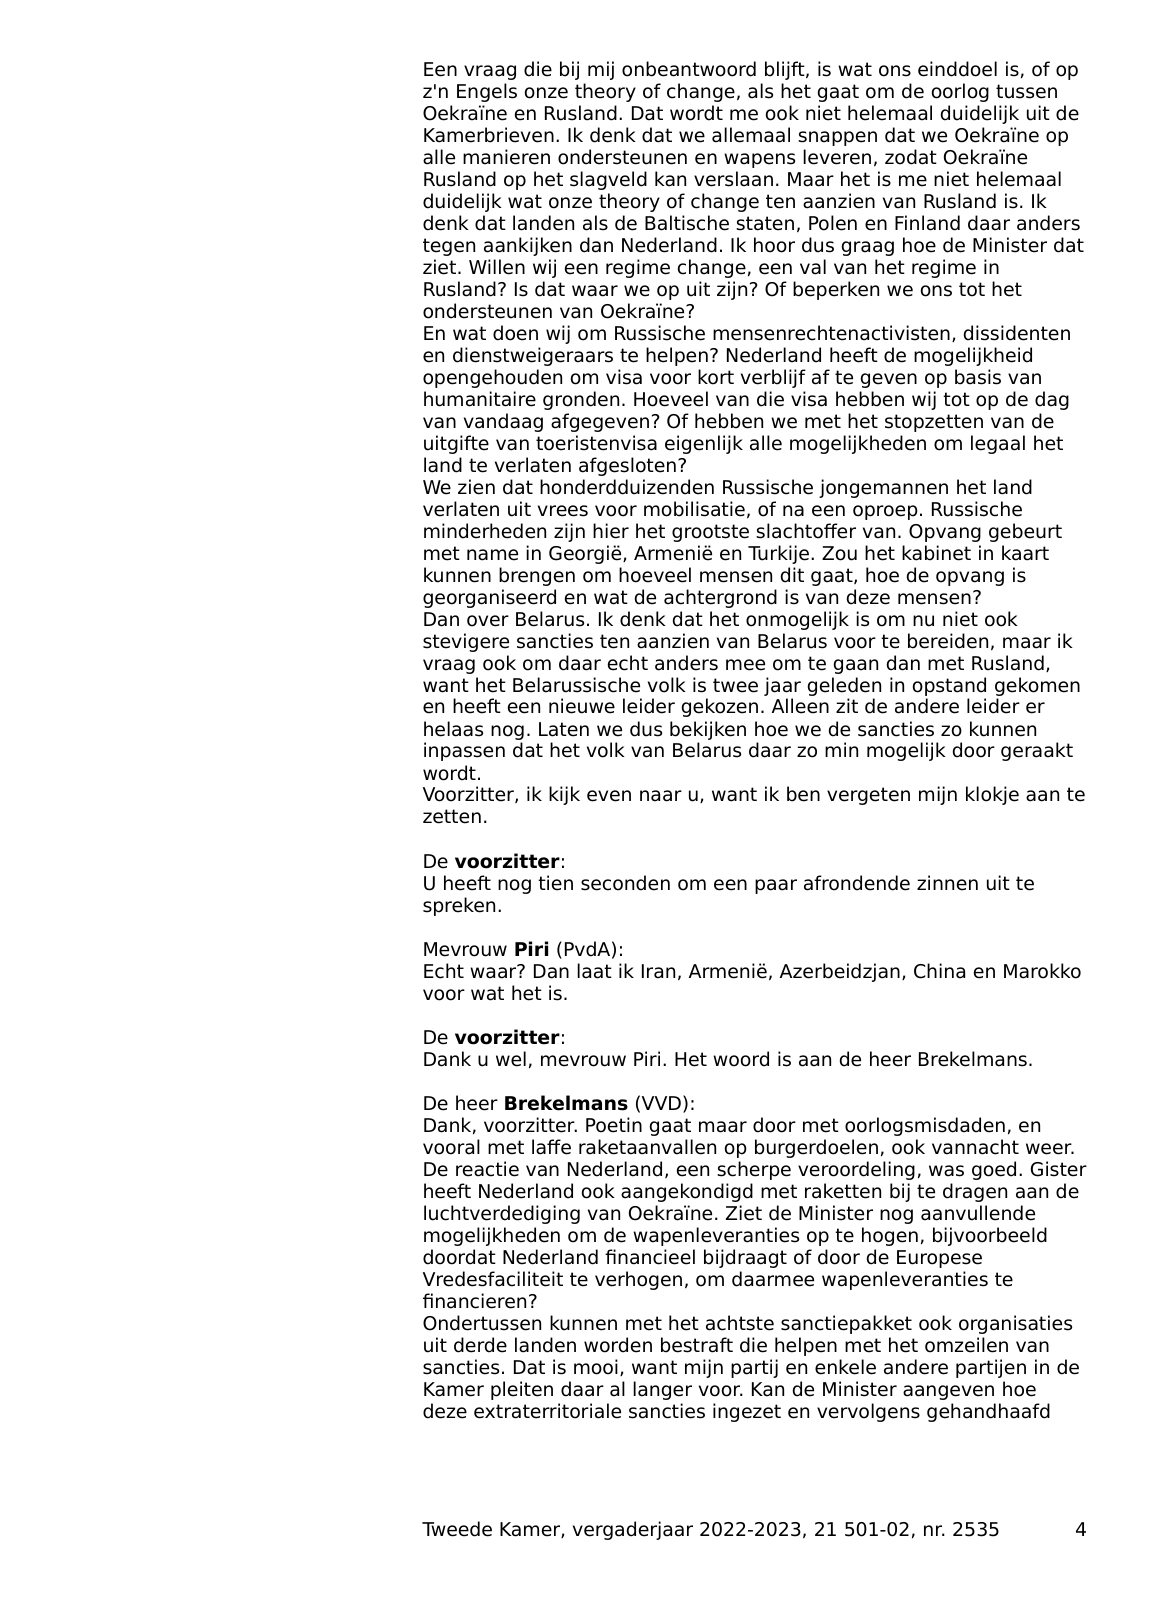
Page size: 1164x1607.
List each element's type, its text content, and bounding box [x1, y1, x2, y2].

text En wat doen wij om Russische mensenrechtenactivisten, dissidenten en dienstweigeraars te helpen? Nederland heeft de mogelijkheid opengehouden om visa voor kort verblijf af te geven op basis van humanitaire gronden. Hoeveel van die visa hebben wij tot op de dag van vandaag afgegeven? Of hebben we met het stopzetten van de uitgifte van toeristenvisa eigenlijk alle mogelijkheden om legaal het land te verlaten afgesloten? [422, 323, 1087, 477]
text De heer Brekelmans (VVD): [422, 1093, 1087, 1115]
text Dan over Belarus. Ik denk dat het onmogelijk is om nu niet ook stevigere sancties ten aanzien van Belarus voor te bereiden, maar ik vraag ook om daar echt anders mee om te gaan dan met Rusland, want het Belarussische volk is twee jaar geleden in opstand gekomen en heeft een nieuwe leider gekozen. Alleen zit de andere leider er helaas nog. Laten we dus bekijken hoe we de sancties zo kunnen inpassen dat het volk van Belarus daar zo min mogelijk door geraakt wordt. [422, 608, 1087, 784]
text U heeft nog tien seconden om een paar afrondende zinnen uit te spreken. [422, 872, 1087, 916]
text Voorzitter, ik kijk even naar u, want ik ben vergeten mijn klokje aan te zetten. [422, 784, 1087, 828]
text Een vraag die bij mij onbeantwoord blijft, is wat ons einddoel is, of op z'n Engels onze theory of change, als het gaat om de oorlog tussen Oekraïne en Rusland. Dat wordt me ook niet helemaal duidelijk uit de Kamerbrieven. Ik denk dat we allemaal snappen dat we Oekraïne op alle manieren ondersteunen en wapens leveren, zodat Oekraïne Rusland op het slagveld kan verslaan. Maar het is me niet helemaal duidelijk wat onze theory of change ten aanzien van Rusland is. Ik denk dat landen als de Baltische staten, Polen en Finland daar anders tegen aankijken dan Nederland. Ik hoor dus graag hoe de Minister dat ziet. Willen wij een regime change, een val van het regime in Rusland? Is dat waar we op uit zijn? Of beperken we ons tot het ondersteunen van Oekraïne? [422, 59, 1087, 323]
text Dank, voorzitter. Poetin gaat maar door met oorlogsmisdaden, en vooral met laffe raketaanvallen op burgerdoelen, ook vannacht weer. De reactie van Nederland, een scherpe veroordeling, was goed. Gister heeft Nederland ook aangekondigd met raketten bij te dragen aan de luchtverdediging van Oekraïne. Ziet de Minister nog aanvullende mogelijkheden om de wapenleveranties op te hogen, bijvoorbeeld doordat Nederland financieel bijdraagt of door de Europese Vredesfaciliteit te verhogen, om daarmee wapenleveranties te financieren? [422, 1115, 1087, 1313]
text Echt waar? Dan laat ik Iran, Armenië, Azerbeidzjan, China en Marokko voor wat het is. [422, 961, 1087, 1004]
text De voorzitter: [422, 851, 1087, 872]
text Dank u wel, mevrouw Piri. Het woord is aan de heer Brekelmans. [422, 1049, 1087, 1071]
text We zien dat honderdduizenden Russische jongemannen het land verlaten uit vrees voor mobilisatie, of na een oproep. Russische minderheden zijn hier het grootste slachtoffer van. Opvang gebeurt met name in Georgië, Armenië en Turkije. Zou het kabinet in kaart kunnen brengen om hoeveel mensen dit gaat, hoe de opvang is georganiseerd en wat de achtergrond is van deze mensen? [422, 477, 1087, 608]
text Ondertussen kunnen met het achtste sanctiepakket ook organisaties uit derde landen worden bestraft die helpen met het omzeilen van sancties. Dat is mooi, want mijn partij en enkele andere partijen in de Kamer pleiten daar al langer voor. Kan de Minister aangeven hoe deze extraterritoriale sancties ingezet en vervolgens gehandhaafd [422, 1313, 1087, 1423]
text Mevrouw Piri (PvdA): [422, 939, 1087, 961]
text De voorzitter: [422, 1027, 1087, 1049]
